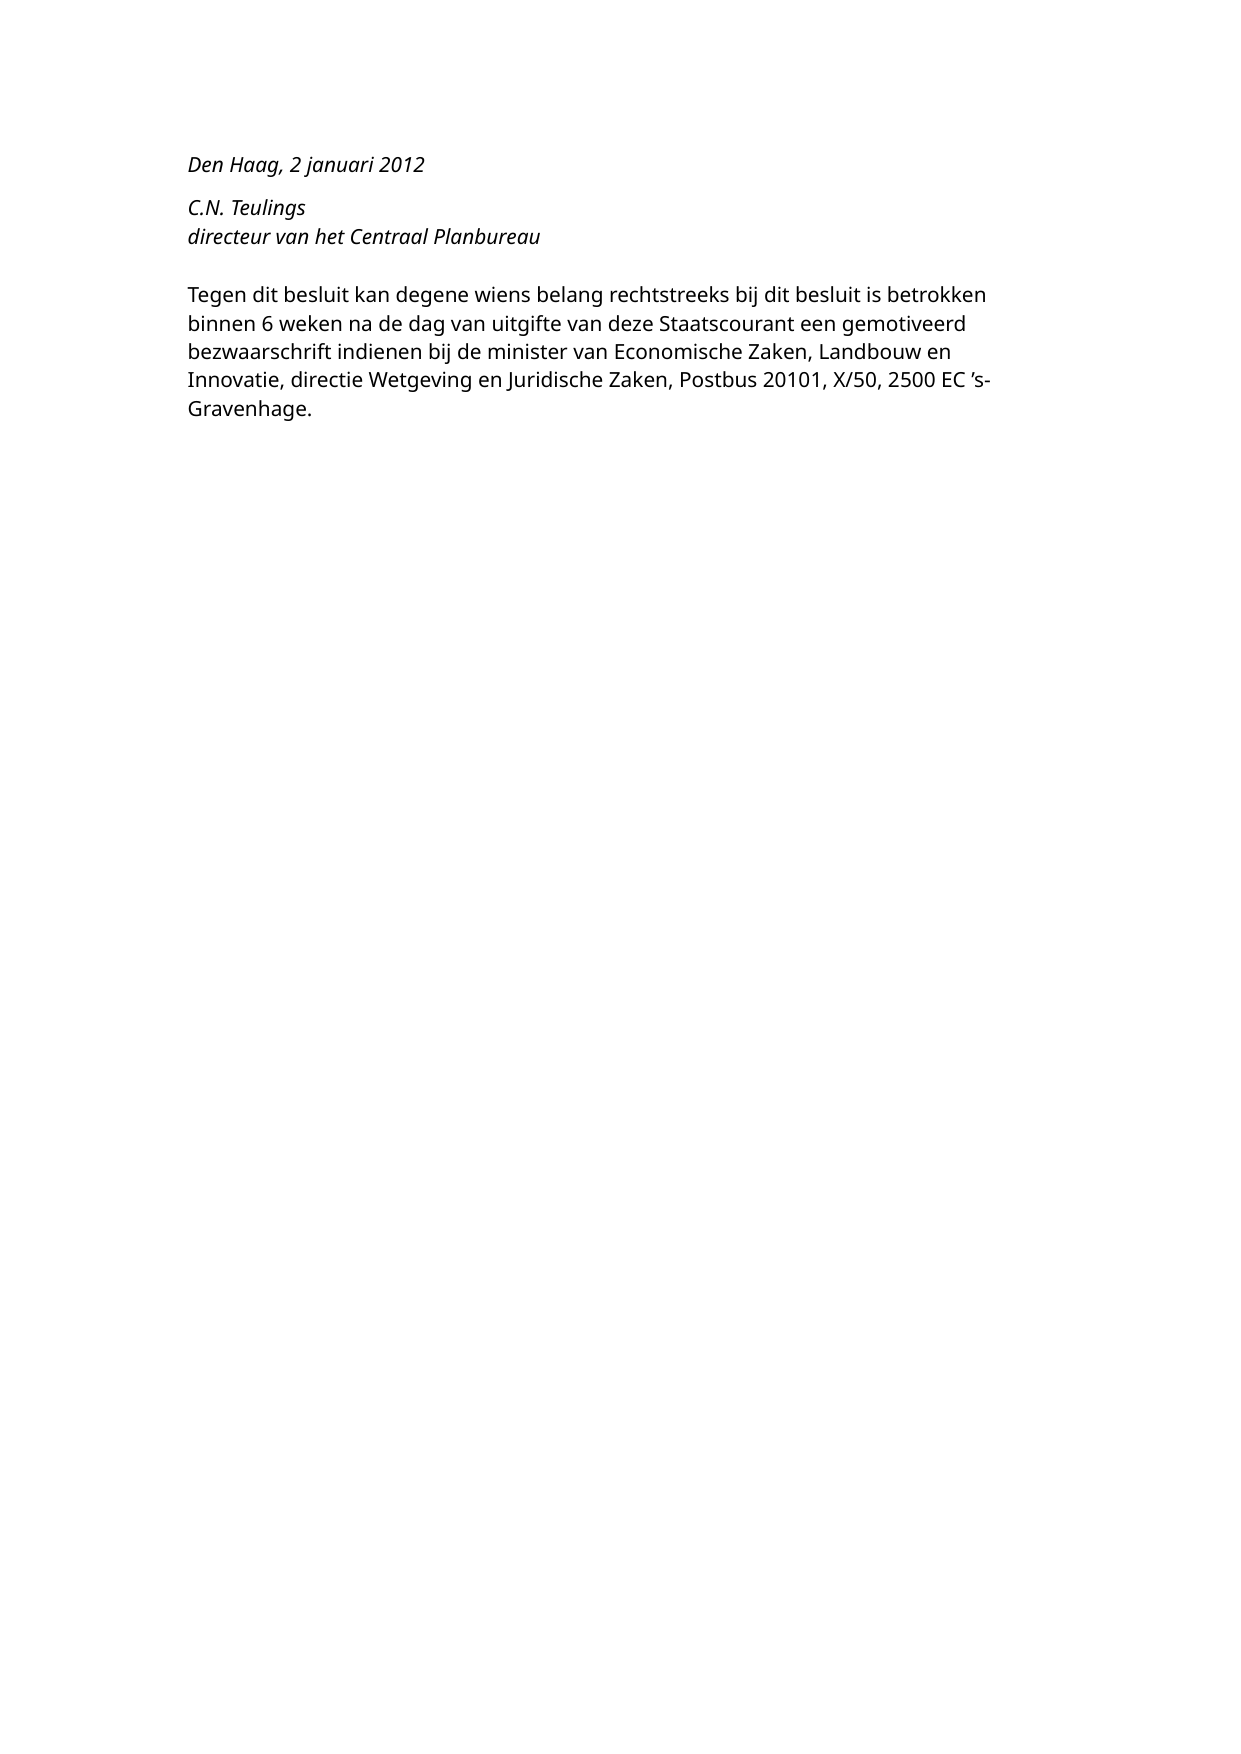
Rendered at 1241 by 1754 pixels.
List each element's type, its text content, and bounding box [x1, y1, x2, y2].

text C.N. Teulings [187, 193, 1053, 222]
text Den Haag, 2 januari 2012 [187, 150, 1053, 178]
text Tegen dit besluit kan degene wiens belang rechtstreeks bij dit besluit is betrokken binnen 6 weken na de dag van uitgifte van deze Staatscourant een gemotiveerd bezwaarschrift indienen bij de minister van Economische Zaken, Landbouw en Innovatie, directie Wetgeving en Juridische Zaken, Postbus 20101, X/50, 2500 EC ’s-Gravenhage. [187, 280, 1053, 422]
text directeur van het Centraal Planbureau [187, 222, 1053, 250]
